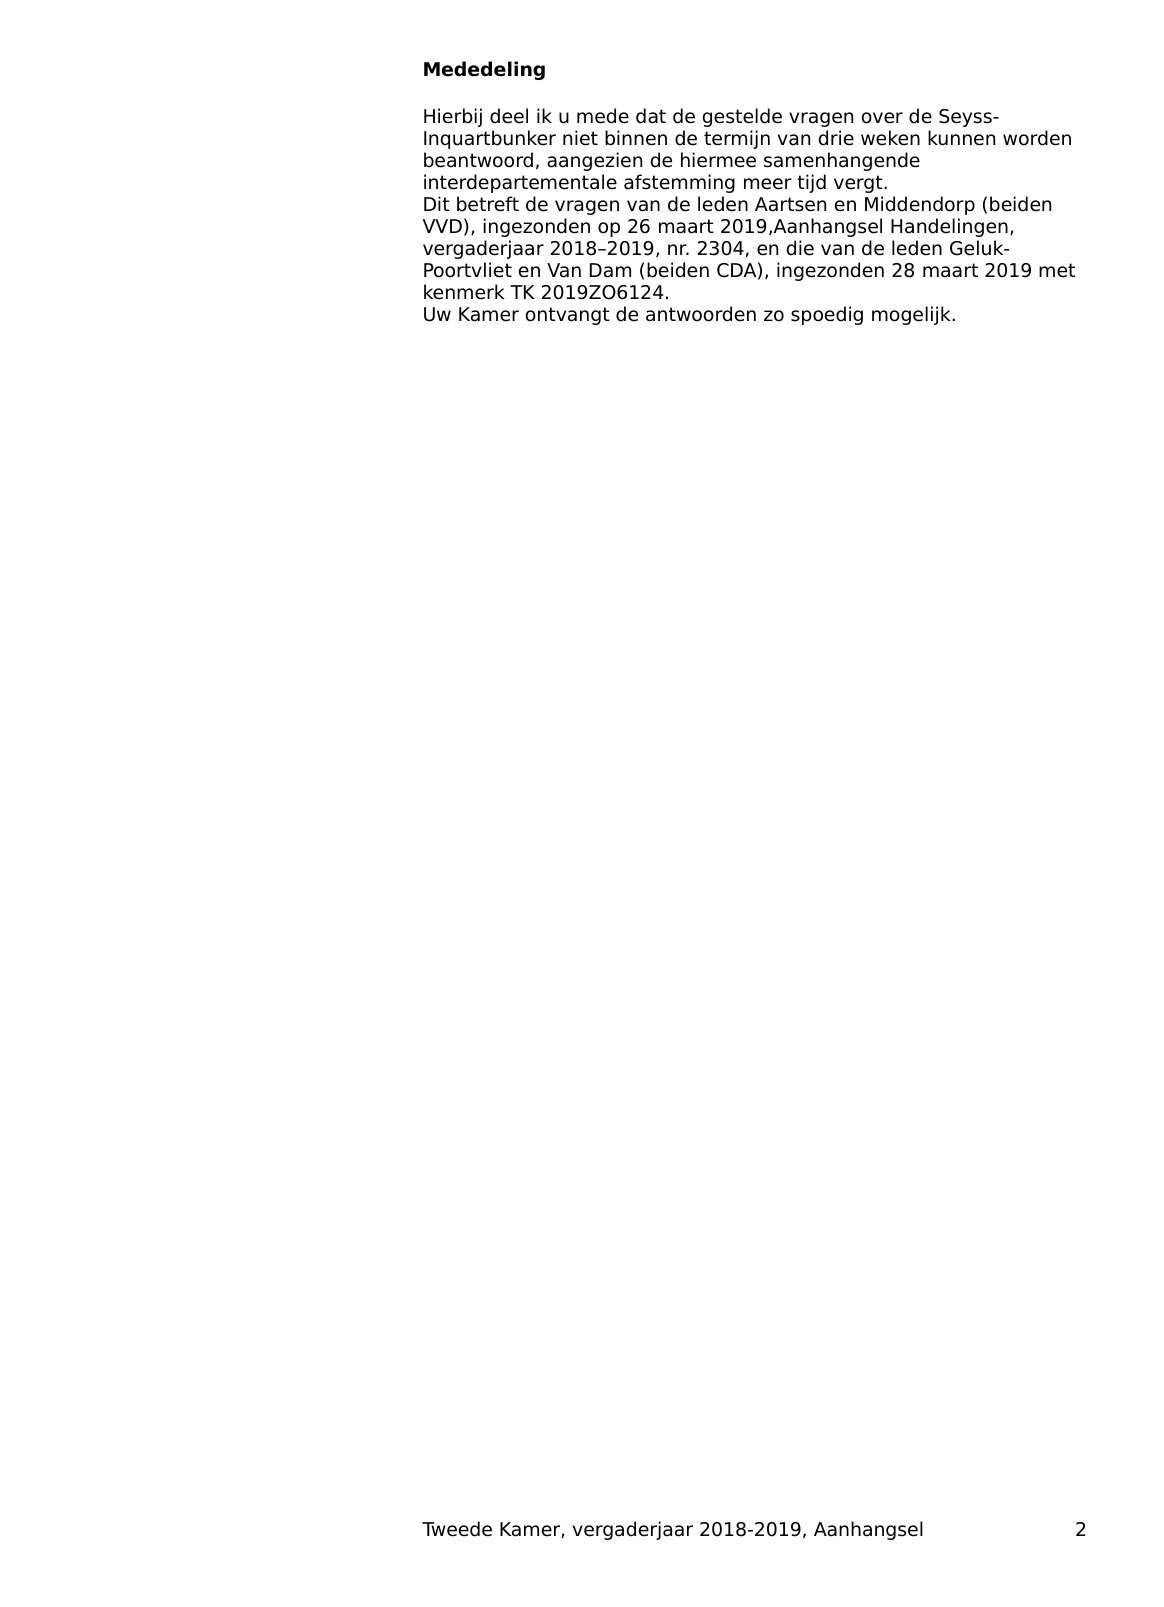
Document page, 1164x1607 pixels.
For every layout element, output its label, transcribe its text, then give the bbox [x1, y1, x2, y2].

text Dit betreft de vragen van de leden Aartsen en Middendorp (beiden VVD), ingezonden op 26 maart 2019,Aanhangsel Handelingen, vergaderjaar 2018–2019, nr. 2304, en die van de leden Geluk-Poortvliet en Van Dam (beiden CDA), ingezonden 28 maart 2019 met kenmerk TK 2019ZO6124. [422, 194, 1087, 304]
text Hierbij deel ik u mede dat de gestelde vragen over de Seyss-Inquartbunker niet binnen de termijn van drie weken kunnen worden beantwoord, aangezien de hiermee samenhangende interdepartementale afstemming meer tijd vergt. [422, 106, 1087, 194]
text Uw Kamer ontvangt de antwoorden zo spoedig mogelijk. [422, 304, 1087, 326]
subtitle Mededeling [422, 59, 1087, 81]
